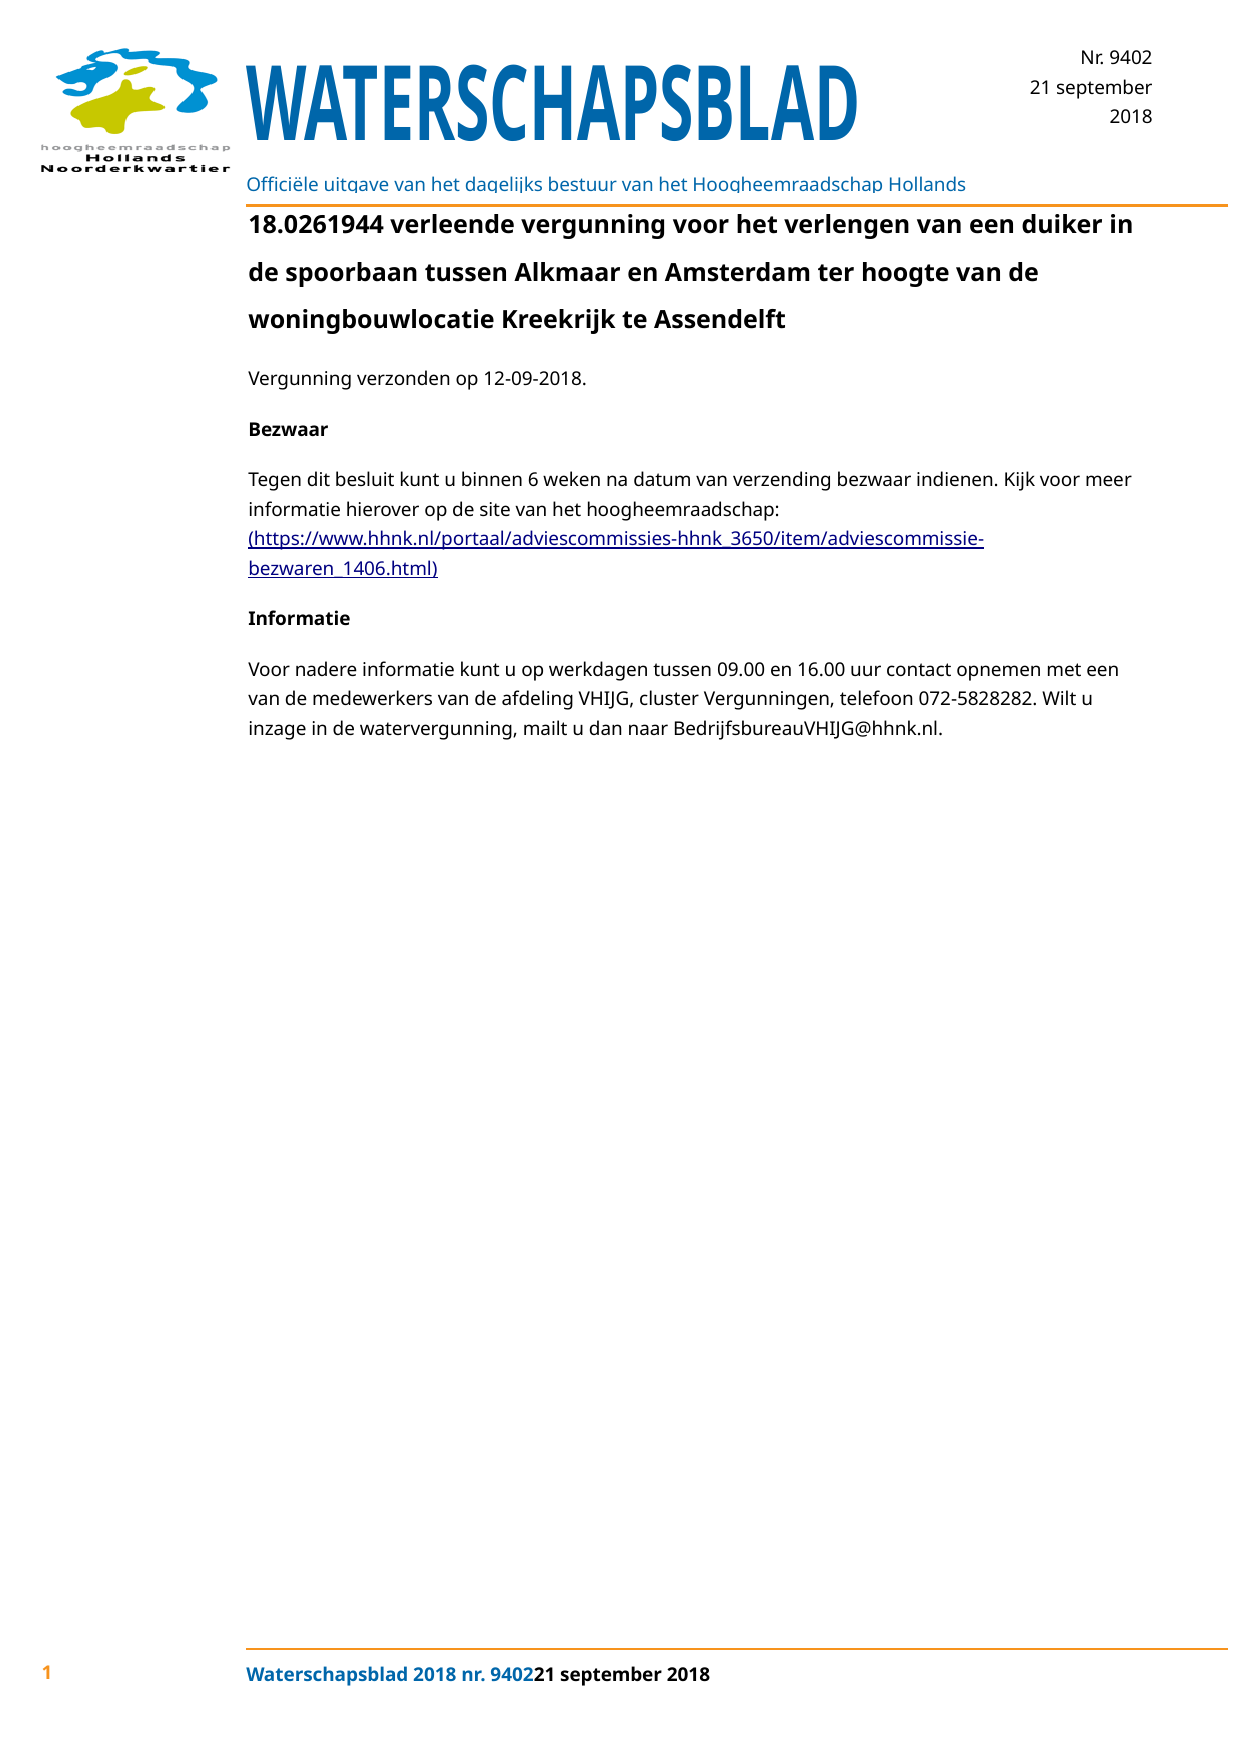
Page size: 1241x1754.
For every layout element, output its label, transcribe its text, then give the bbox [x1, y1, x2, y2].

text Bezwaar [248, 416, 1152, 442]
text Tegen dit besluit kunt u binnen 6 weken na datum van verzending bezwaar indienen. Kijk voor meer informatie hierover op de site van het hoogheemraadschap: (https://www.hhnk.nl/portaal/adviescommissies-hhnk_3650/item/adviescommissie-bezwaren_1406.html) [248, 466, 1152, 581]
picture [41, 47, 231, 172]
text Informatie [248, 606, 1152, 631]
text Voor nadere informatie kunt u op werkdagen tussen 09.00 en 16.00 uur contact opnemen met een van de medewerkers van de afdeling VHIJG, cluster Vergunningen, telefoon 072-5828282. Wilt u inzage in de watervergunning, mailt u dan naar BedrijfsbureauVHIJG@hhnk.nl. [248, 656, 1152, 741]
text 18.0261944 verleende vergunning voor het verlengen van een duiker in de spoorbaan tussen Alkmaar en Amsterdam ter hoogte van de woningbouwlocatie Kreekrijk te Assendelft [248, 207, 1152, 336]
text Vergunning verzonden op 12-09-2018. [248, 366, 1152, 391]
